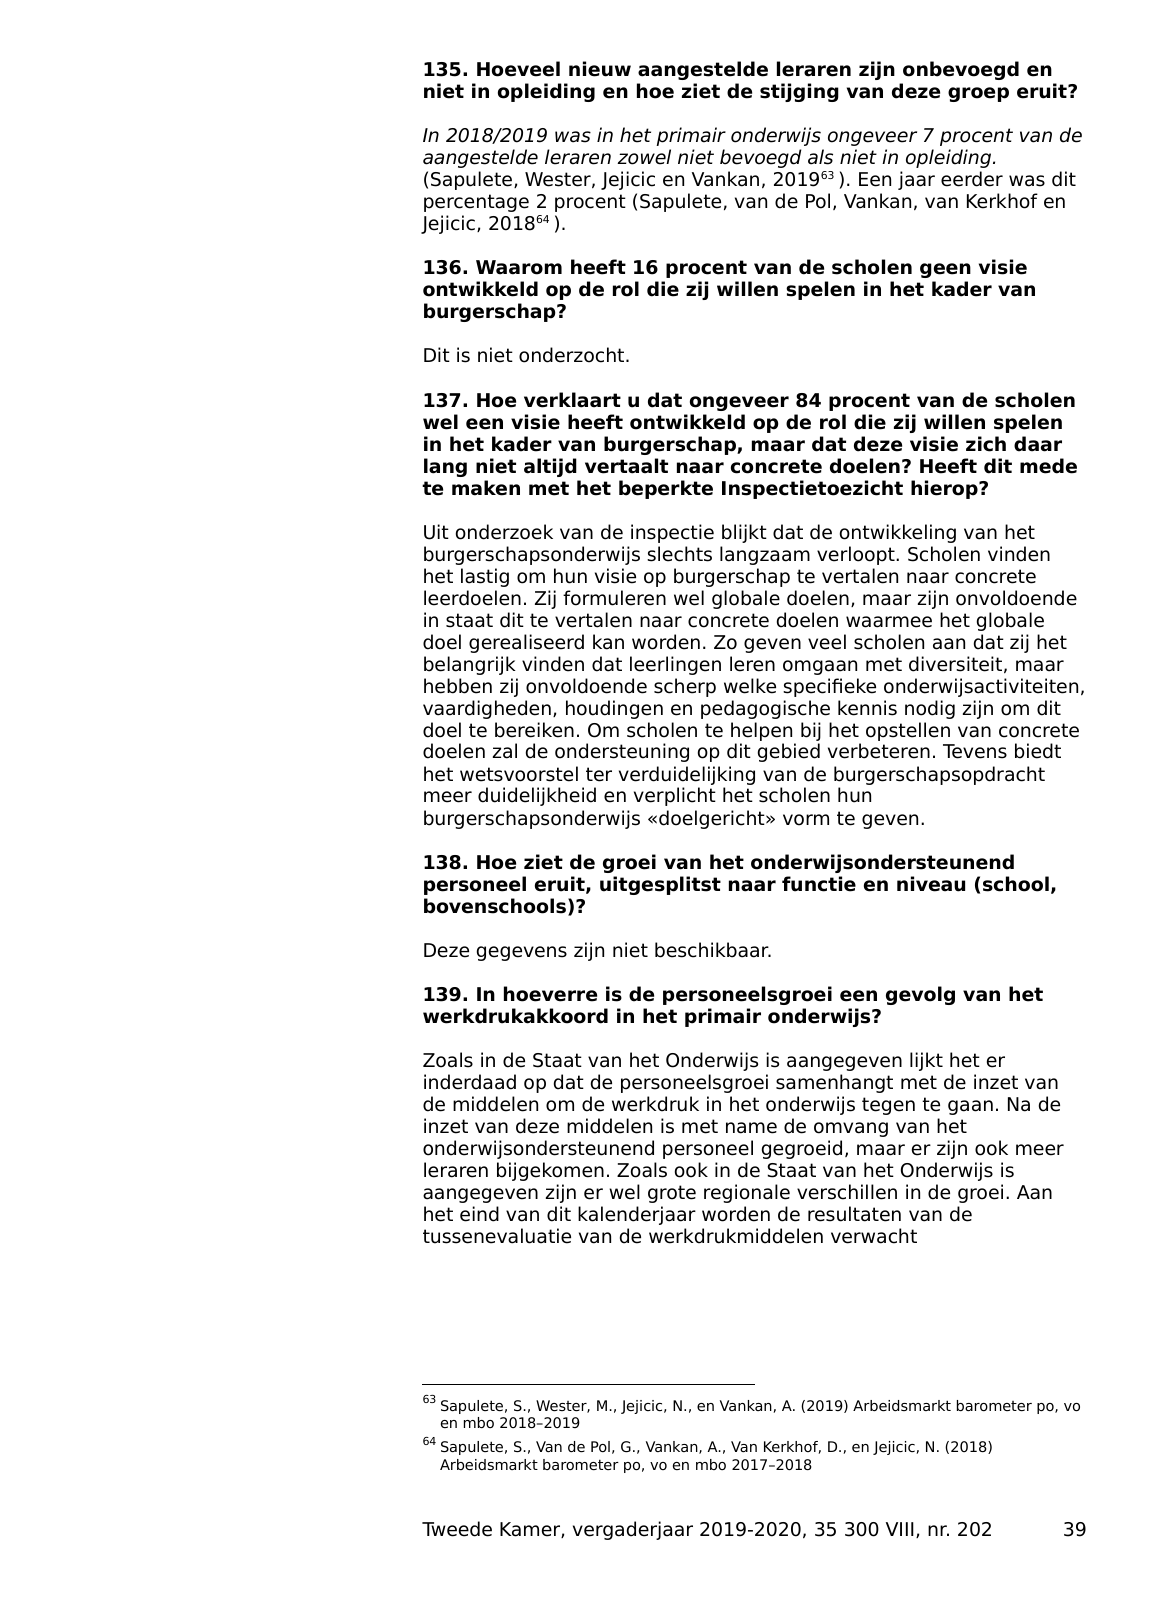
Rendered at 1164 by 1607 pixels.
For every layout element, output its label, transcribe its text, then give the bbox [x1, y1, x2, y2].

text Sapulete, S., Wester, M., Jejicic, N., en Vankan, A. (2019) Arbeidsmarkt barometer po, vo en mbo 2018–2019 [422, 1393, 1087, 1432]
text Deze gegevens zijn niet beschikbaar. [422, 940, 1087, 962]
text 137. Hoe verklaart u dat ongeveer 84 procent van de scholen wel een visie heeft ontwikkeld op de rol die zij willen spelen in het kader van burgerschap, maar dat deze visie zich daar lang niet altijd vertaalt naar concrete doelen? Heeft dit mede te maken met het beperkte Inspectietoezicht hierop? [422, 389, 1087, 499]
text Uit onderzoek van de inspectie blijkt dat de ontwikkeling van het burgerschapsonderwijs slechts langzaam verloopt. Scholen vinden het lastig om hun visie op burgerschap te vertalen naar concrete leerdoelen. Zij formuleren wel globale doelen, maar zijn onvoldoende in staat dit te vertalen naar concrete doelen waarmee het globale doel gerealiseerd kan worden. Zo geven veel scholen aan dat zij het belangrijk vinden dat leerlingen leren omgaan met diversiteit, maar hebben zij onvoldoende scherp welke specifieke onderwijsactiviteiten, vaardigheden, houdingen en pedagogische kennis nodig zijn om dit doel te bereiken. Om scholen te helpen bij het opstellen van concrete doelen zal de ondersteuning op dit gebied verbeteren. Tevens biedt het wetsvoorstel ter verduidelijking van de burgerschapsopdracht meer duidelijkheid en verplicht het scholen hun burgerschapsonderwijs «doelgericht» vorm te geven. [422, 522, 1087, 829]
text Sapulete, S., Van de Pol, G., Vankan, A., Van Kerkhof, D., en Jejicic, N. (2018) Arbeidsmarkt barometer po, vo en mbo 2017–2018 [422, 1435, 1087, 1474]
text Dit is niet onderzocht. [422, 345, 1087, 367]
text 136. Waarom heeft 16 procent van de scholen geen visie ontwikkeld op de rol die zij willen spelen in het kader van burgerschap? [422, 257, 1087, 323]
text In 2018/2019 was in het primair onderwijs ongeveer 7 procent van de aangestelde leraren zowel niet bevoegd als niet in opleiding. (Sapulete, Wester, Jejicic en Vankan, 2019). Een jaar eerder was dit percentage 2 procent (Sapulete, van de Pol, Vankan, van Kerkhof en Jejicic, 2018). [422, 125, 1087, 235]
text 138. Hoe ziet de groei van het onderwijsondersteunend personeel eruit, uitgesplitst naar functie en niveau (school, bovenschools)? [422, 852, 1087, 917]
text Zoals in de Staat van het Onderwijs is aangegeven lijkt het er inderdaad op dat de personeelsgroei samenhangt met de inzet van de middelen om de werkdruk in het onderwijs tegen te gaan. Na de inzet van deze middelen is met name de omvang van het onderwijsondersteunend personeel gegroeid, maar er zijn ook meer leraren bijgekomen. Zoals ook in de Staat van het Onderwijs is aangegeven zijn er wel grote regionale verschillen in de groei. Aan het eind van dit kalenderjaar worden de resultaten van de tussenevaluatie van de werkdrukmiddelen verwacht [422, 1050, 1087, 1248]
text 135. Hoeveel nieuw aangestelde leraren zijn onbevoegd en niet in opleiding en hoe ziet de stijging van deze groep eruit? [422, 59, 1087, 103]
text 139. In hoeverre is de personeelsgroei een gevolg van het werkdrukakkoord in het primair onderwijs? [422, 984, 1087, 1028]
